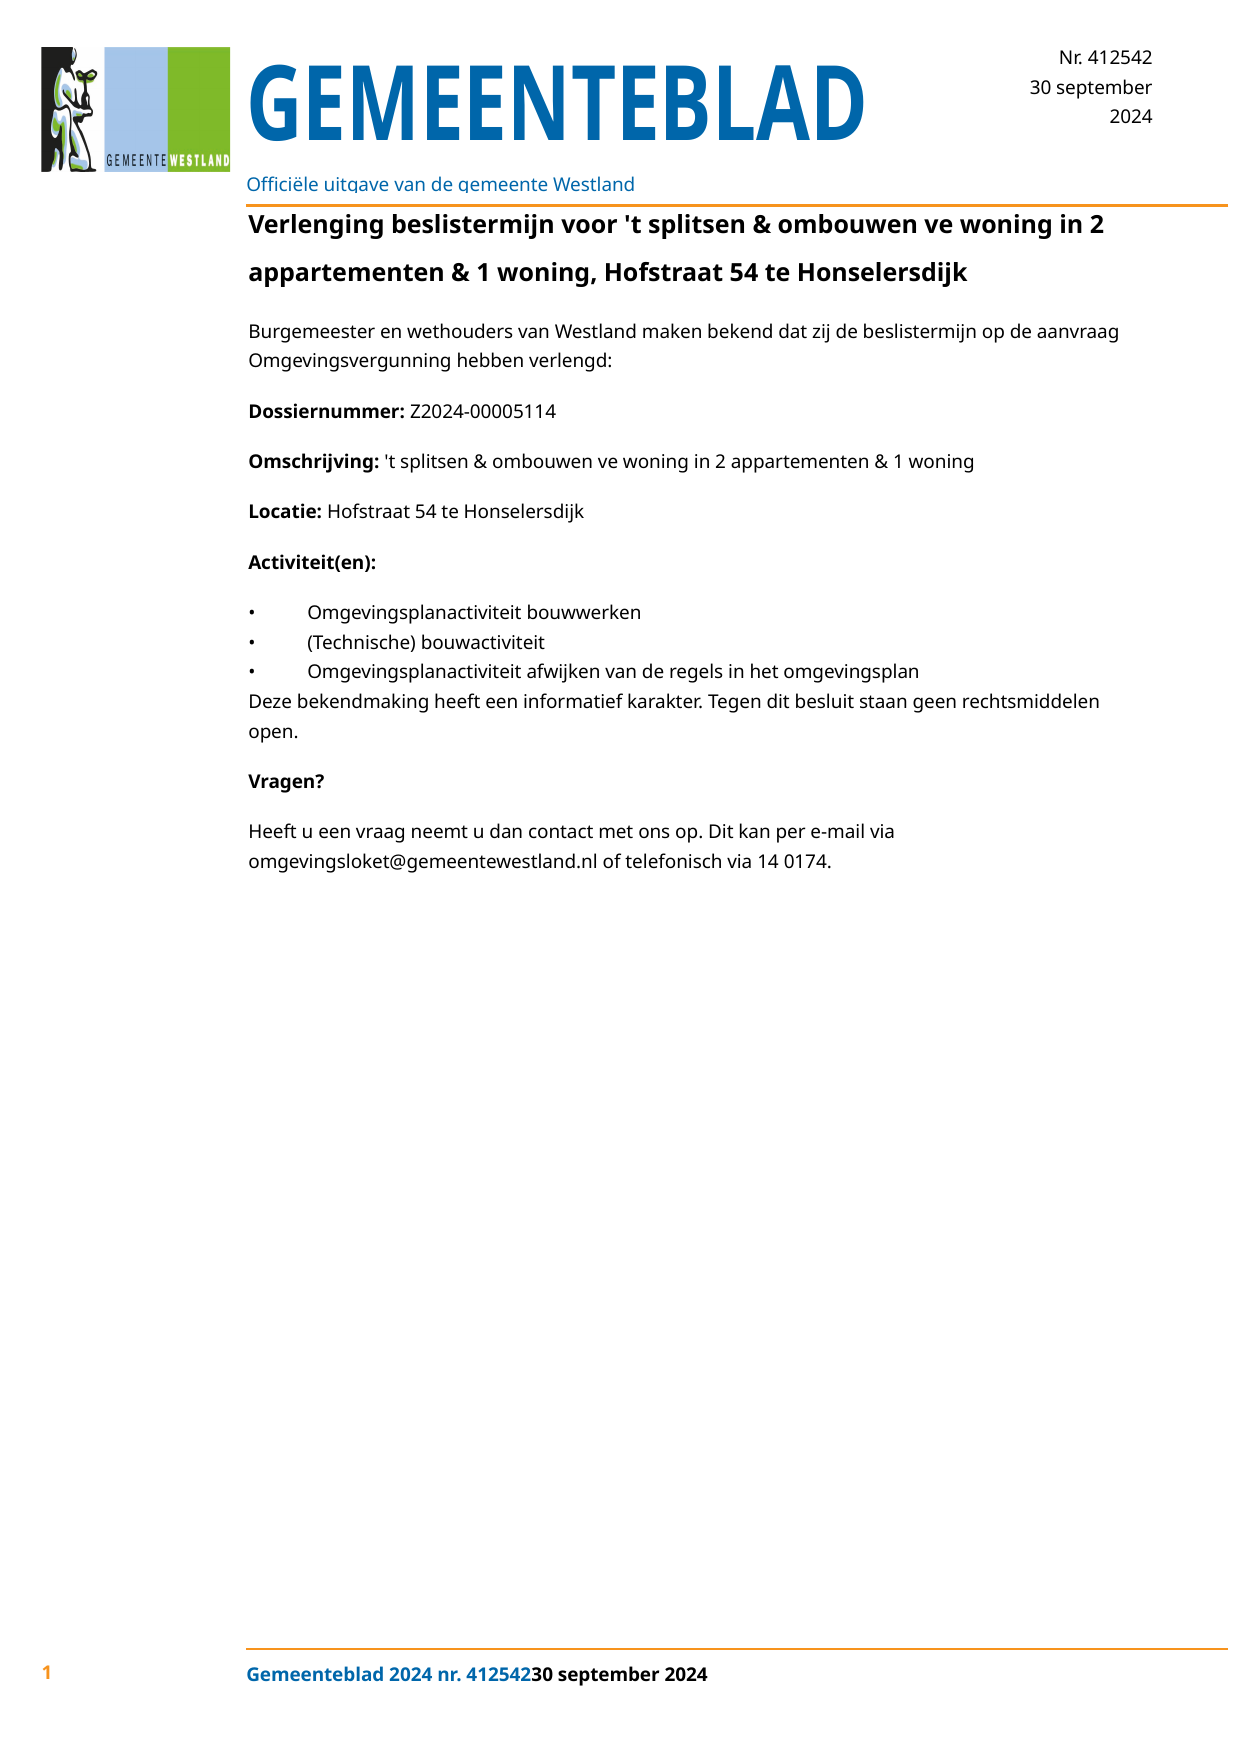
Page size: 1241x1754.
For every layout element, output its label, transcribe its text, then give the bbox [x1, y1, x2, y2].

text Dossiernummer: Z2024-00005114 [248, 398, 1152, 424]
text Verlenging beslistermijn voor 't splitsen & ombouwen ve woning in 2 appartementen & 1 woning, Hofstraat 54 te Honselersdijk [248, 207, 1152, 288]
text Vragen? [248, 768, 1152, 794]
text Activiteit(en): [248, 549, 1152, 575]
text Locatie: Hofstraat 54 te Honselersdijk [248, 499, 1152, 524]
list Omgevingsplanactiviteit afwijken van de regels in het omgevingsplan [248, 659, 1152, 684]
text Omschrijving: 't splitsen & ombouwen ve woning in 2 appartementen & 1 woning [248, 448, 1152, 474]
list Omgevingsplanactiviteit bouwwerken [248, 599, 1152, 625]
text Deze bekendmaking heeft een informatief karakter. Tegen dit besluit staan geen rechtsmiddelen open. [248, 688, 1152, 744]
picture [41, 47, 231, 172]
list (Technische) bouwactiviteit [248, 629, 1152, 655]
text Burgemeester en wethouders van Westland maken bekend dat zij de beslistermijn op de aanvraag Omgevingsvergunning hebben verlengd: [248, 318, 1152, 373]
text Heeft u een vraag neemt u dan contact met ons op. Dit kan per e-mail via omgevingsloket@gemeentewestland.nl of telefonisch via 14 0174. [248, 819, 1152, 874]
